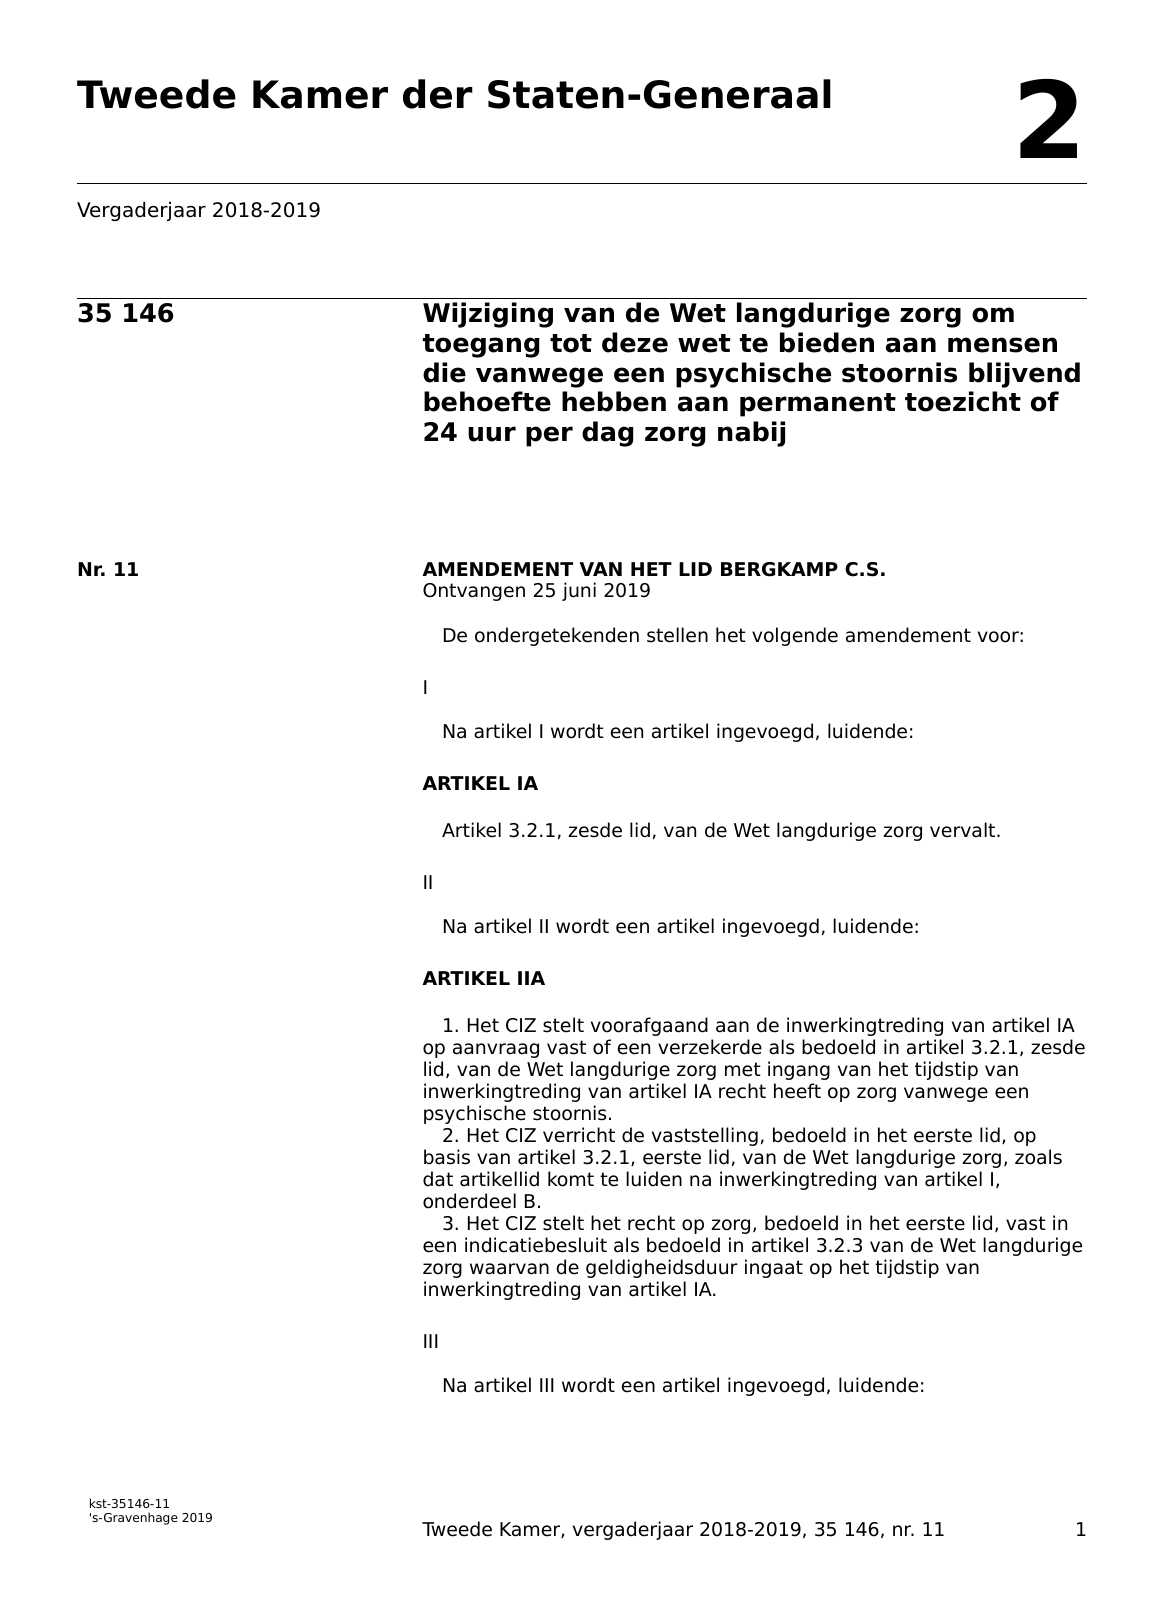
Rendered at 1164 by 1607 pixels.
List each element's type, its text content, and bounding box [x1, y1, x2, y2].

subtitle II [422, 872, 1087, 894]
table_cell Vergaderjaar 2018-2019 [77, 184, 1087, 298]
text 2. Het CIZ verricht de vaststelling, bedoeld in het eerste lid, op basis van artikel 3.2.1, eerste lid, van de Wet langdurige zorg, zoals dat artikellid komt te luiden na inwerkingtreding van artikel I, onderdeel B. [422, 1125, 1087, 1213]
subtitle ARTIKEL IA [422, 773, 1087, 795]
subtitle ARTIKEL IIA [422, 968, 1087, 990]
text 's-Gravenhage 2019 [88, 1511, 323, 1525]
text 1. Het CIZ stelt voorafgaand aan de inwerkingtreding van artikel IA op aanvraag vast of een verzekerde als bedoeld in artikel 3.2.1, zesde lid, van de Wet langdurige zorg met ingang van het tijdstip van inwerkingtreding van artikel IA recht heeft op zorg vanwege een psychische stoornis. [422, 1015, 1087, 1125]
text Ontvangen 25 juni 2019 [422, 580, 1087, 602]
text De ondergetekenden stellen het volgende amendement voor: [422, 624, 1087, 647]
subtitle I [422, 677, 1087, 698]
subtitle III [422, 1331, 1087, 1352]
subtitle 35 146 Wijziging van de Wet langdurige zorg om toegang tot deze wet te bieden aan mensen die vanwege een psychische stoornis blijvend behoefte hebben aan permanent toezicht of 24 uur per dag zorg nabij [77, 299, 1087, 447]
subtitle Nr. 11 AMENDEMENT VAN HET LID BERGKAMP C.S. [77, 558, 1087, 580]
text 3. Het CIZ stelt het recht op zorg, bedoeld in het eerste lid, vast in een indicatiebesluit als bedoeld in artikel 3.2.3 van de Wet langdurige zorg waarvan de geldigheidsduur ingaat op het tijdstip van inwerkingtreding van artikel IA. [422, 1213, 1087, 1301]
text Na artikel III wordt een artikel ingevoegd, luidende: [422, 1375, 1087, 1397]
text Na artikel II wordt een artikel ingevoegd, luidende: [422, 916, 1087, 938]
text Na artikel I wordt een artikel ingevoegd, luidende: [422, 721, 1087, 743]
table_header 2 [886, 59, 1087, 183]
text kst-35146-11 [88, 1497, 323, 1511]
table_header Tweede Kamer der Staten-Generaal [77, 59, 886, 183]
text Artikel 3.2.1, zesde lid, van de Wet langdurige zorg vervalt. [422, 820, 1087, 842]
